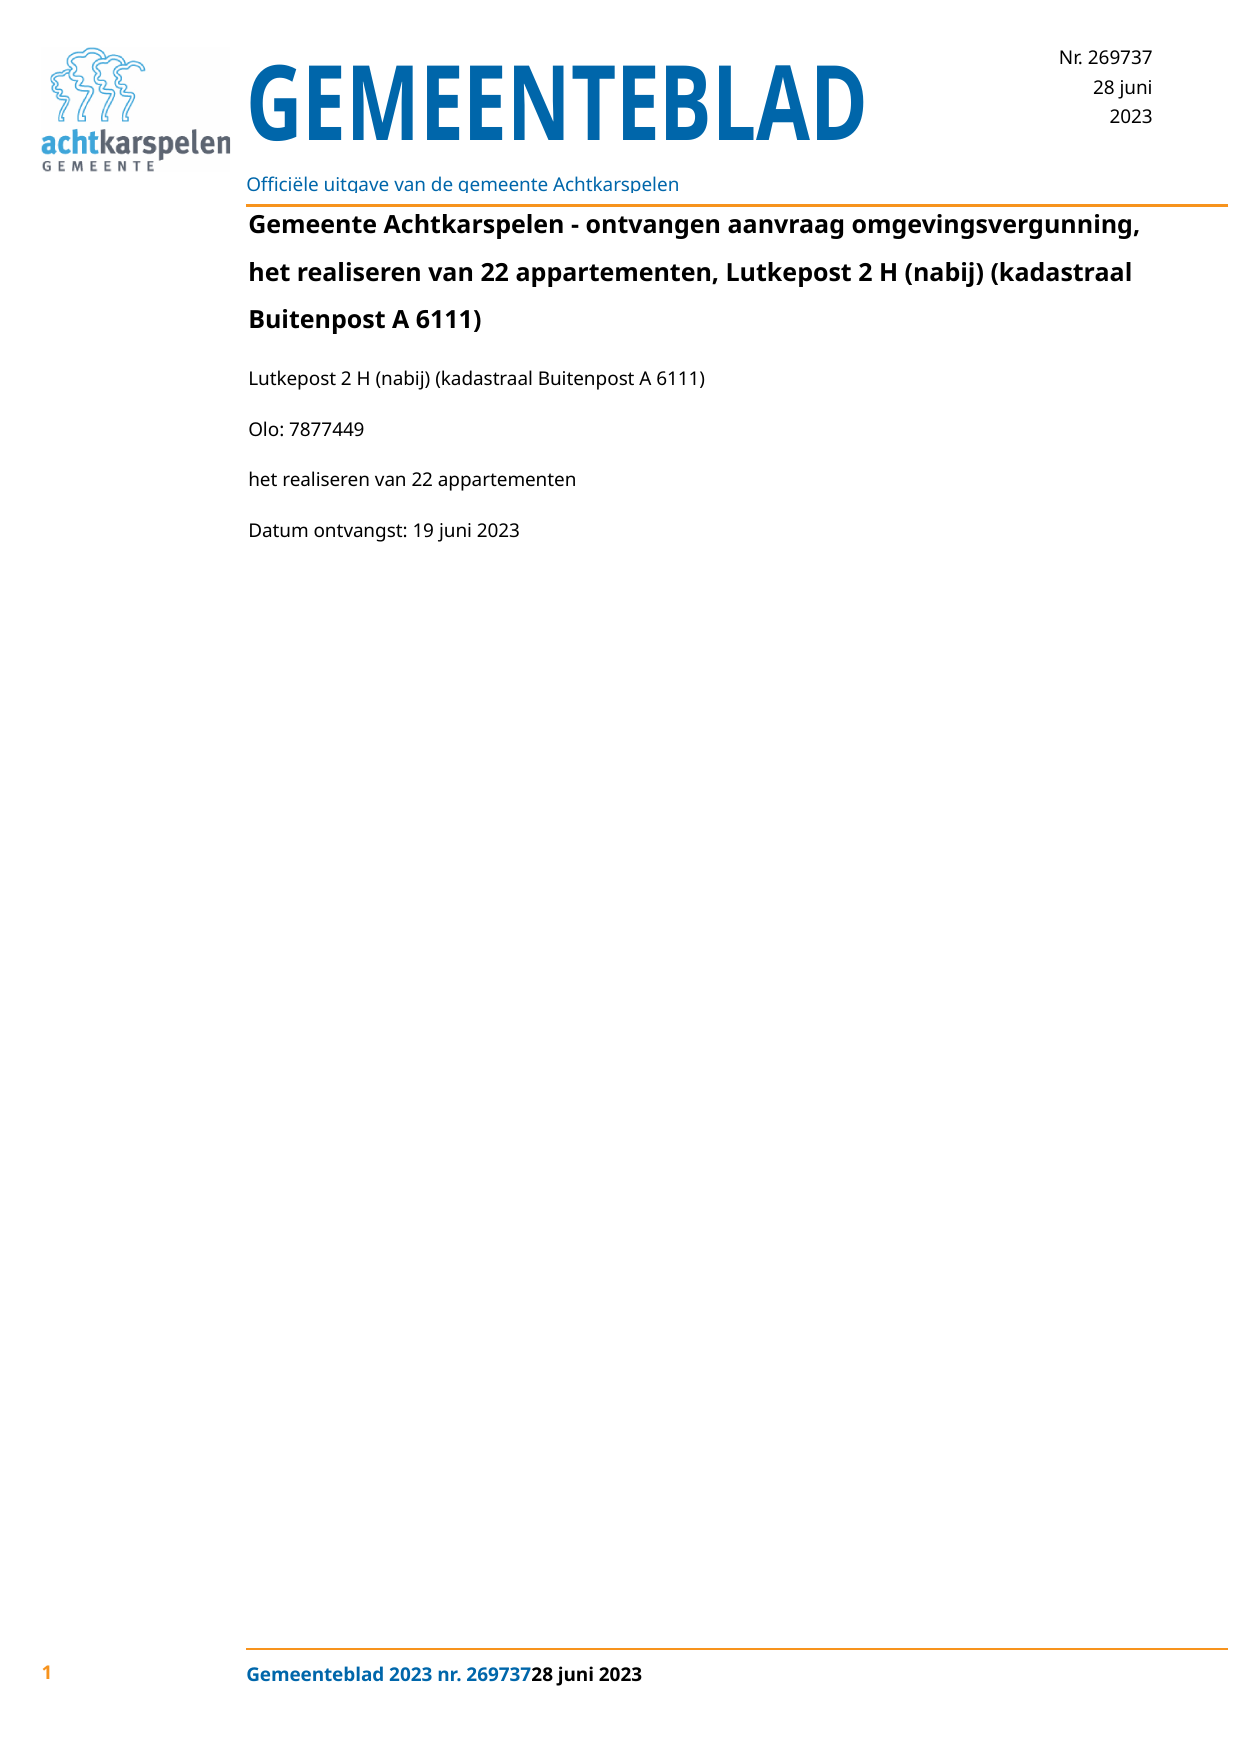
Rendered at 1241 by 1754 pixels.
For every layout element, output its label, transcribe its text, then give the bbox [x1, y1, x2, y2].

text Datum ontvangst: 19 juni 2023 [248, 517, 1152, 542]
text Olo: 7877449 [248, 416, 1152, 442]
text het realiseren van 22 appartementen [248, 466, 1152, 492]
text Lutkepost 2 H (nabij) (kadastraal Buitenpost A 6111) [248, 366, 1152, 391]
picture [41, 47, 231, 172]
text Gemeente Achtkarspelen - ontvangen aanvraag omgevingsvergunning, het realiseren van 22 appartementen, Lutkepost 2 H (nabij) (kadastraal Buitenpost A 6111) [248, 207, 1152, 336]
